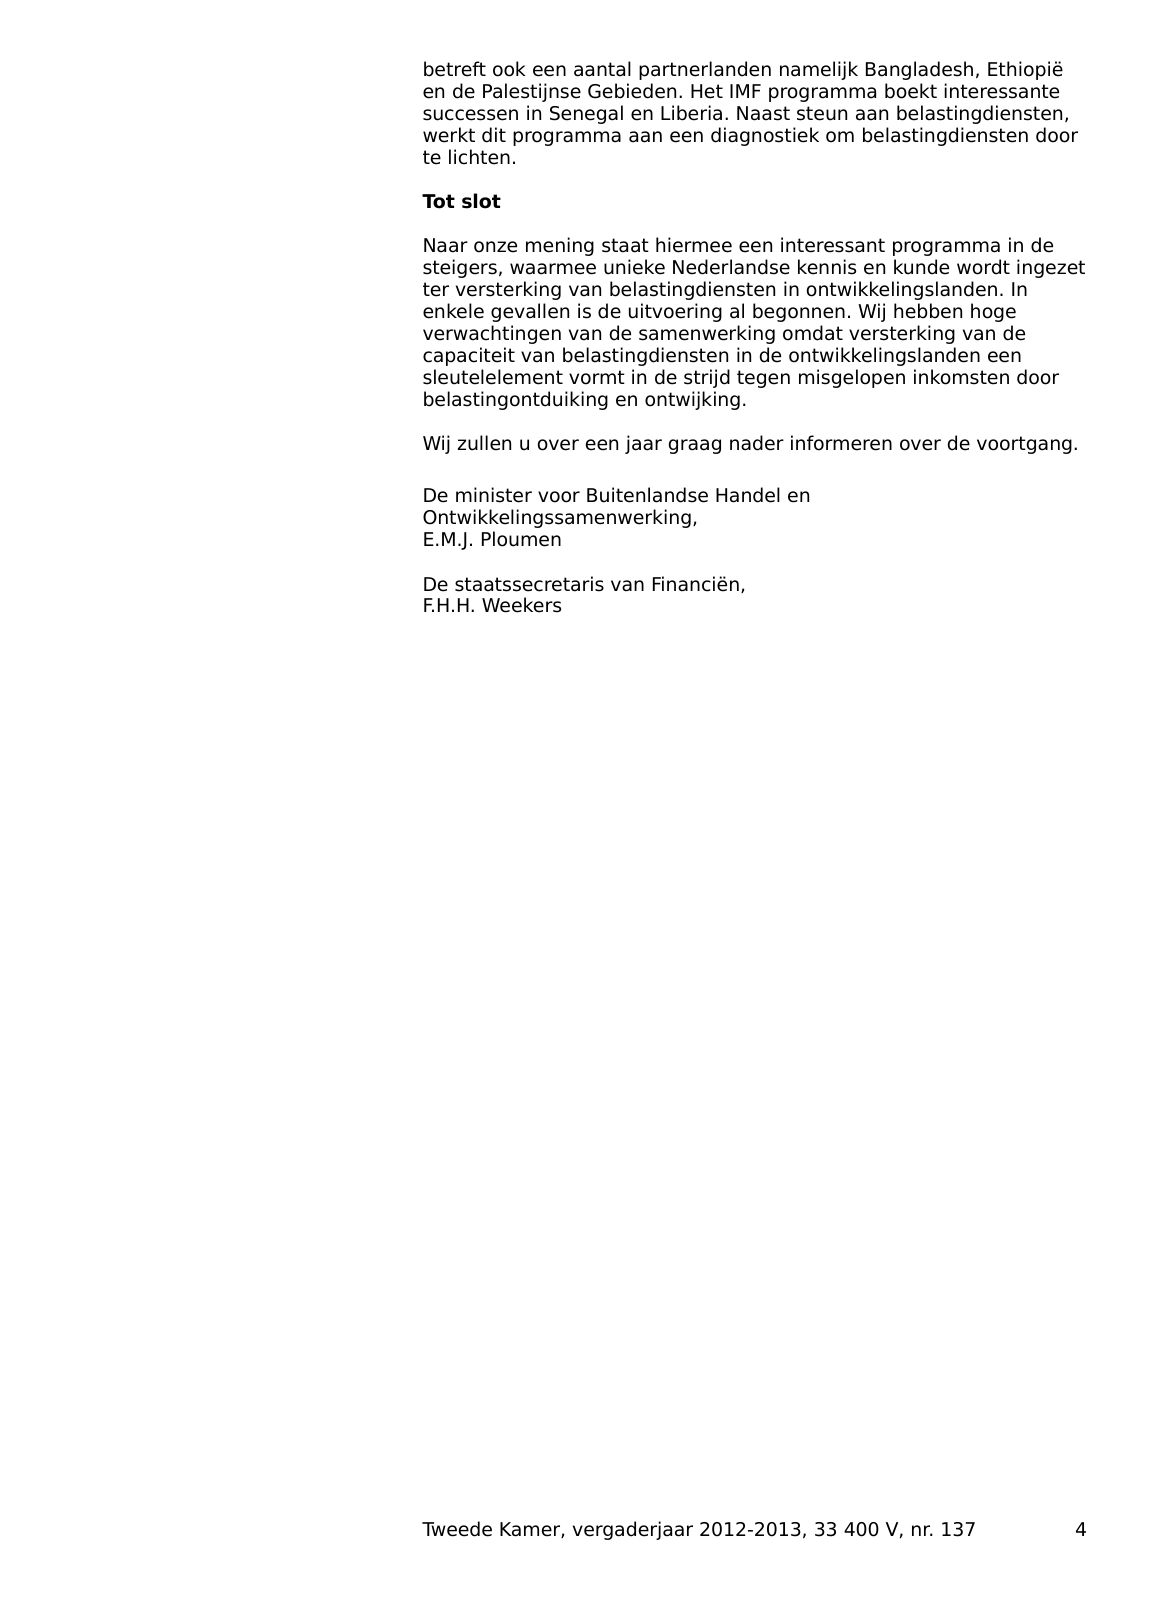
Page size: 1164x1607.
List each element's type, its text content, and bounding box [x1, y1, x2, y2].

text betreft ook een aantal partnerlanden namelijk Bangladesh, Ethiopië en de Palestijnse Gebieden. Het IMF programma boekt interessante successen in Senegal en Liberia. Naast steun aan belastingdiensten, werkt dit programma aan een diagnostiek om belastingdiensten door te lichten. [422, 59, 1087, 169]
text De staatssecretaris van Financiën, F.H.H. Weekers [422, 573, 1087, 617]
text De minister voor Buitenlandse Handel en Ontwikkelingssamenwerking, E.M.J. Ploumen [422, 485, 1087, 551]
text Naar onze mening staat hiermee een interessant programma in de steigers, waarmee unieke Nederlandse kennis en kunde wordt ingezet ter versterking van belastingdiensten in ontwikkelingslanden. In enkele gevallen is de uitvoering al begonnen. Wij hebben hoge verwachtingen van de samenwerking omdat versterking van de capaciteit van belastingdiensten in de ontwikkelingslanden een sleutelelement vormt in de strijd tegen misgelopen inkomsten door belastingontduiking en ontwijking. [422, 235, 1087, 411]
text Wij zullen u over een jaar graag nader informeren over de voortgang. [422, 433, 1087, 455]
subtitle Tot slot [422, 191, 1087, 213]
